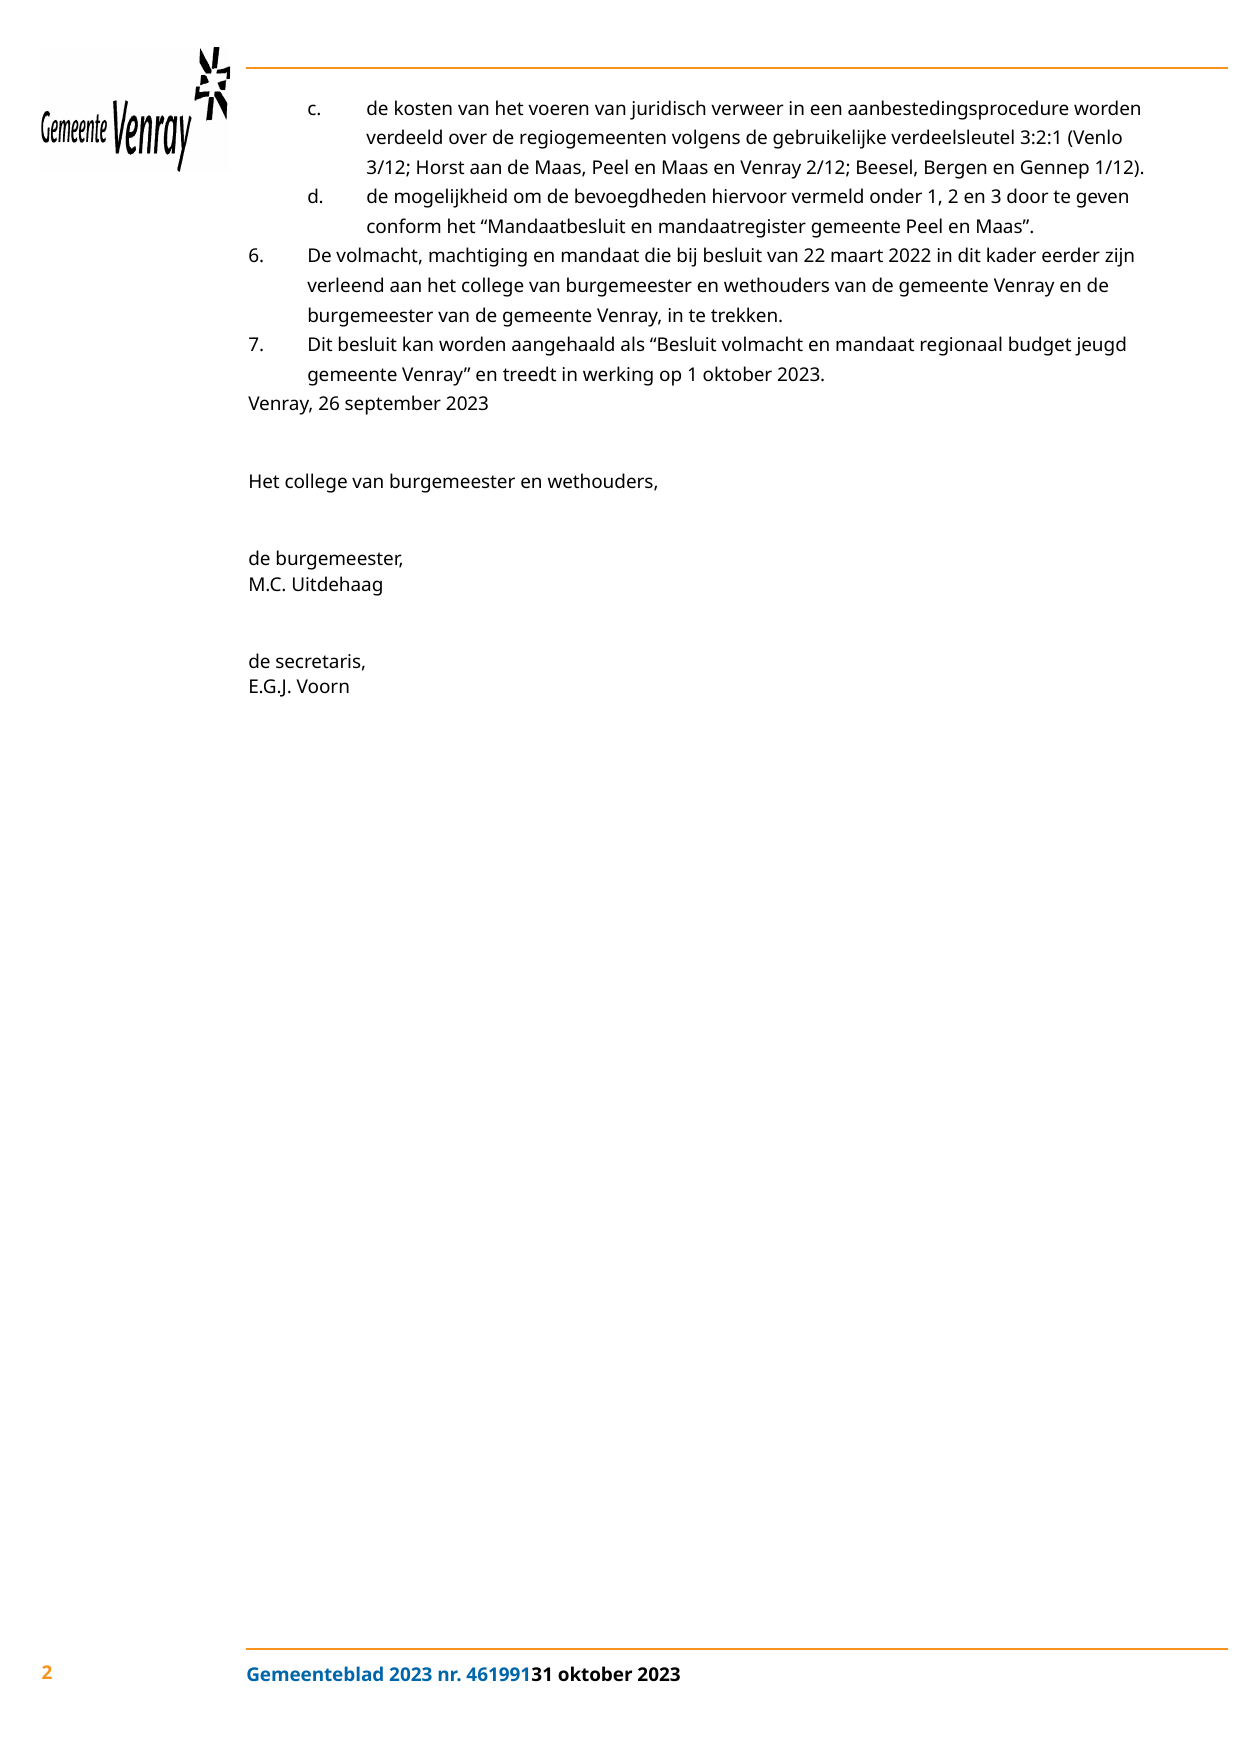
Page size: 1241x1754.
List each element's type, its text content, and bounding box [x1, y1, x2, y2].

text de burgemeester, [248, 545, 1152, 571]
text Het college van burgemeester en wethouders, [248, 468, 1152, 493]
text M.C. Uitdehaag [248, 571, 1152, 596]
picture [41, 47, 231, 172]
list de mogelijkheid om de bevoegdheden hiervoor vermeld onder 1, 2 en 3 door te geven conform het “Mandaatbesluit en mandaatregister gemeente Peel en Maas”. [307, 183, 1152, 239]
text E.G.J. Voorn [248, 674, 1152, 699]
list De volmacht, machtiging en mandaat die bij besluit van 22 maart 2022 in dit kader eerder zijn verleend aan het college van burgemeester en wethouders van de gemeente Venray en de burgemeester van de gemeente Venray, in te trekken. [248, 243, 1152, 328]
text Venray, 26 september 2023 [248, 391, 1152, 416]
list de kosten van het voeren van juridisch verweer in een aanbestedingsprocedure worden verdeeld over de regiogemeenten volgens de gebruikelijke verdeelsleutel 3:2:1 (Venlo 3/12; Horst aan de Maas, Peel en Maas en Venray 2/12; Beesel, Bergen en Gennep 1/12). [307, 95, 1152, 180]
text de secretaris, [248, 648, 1152, 674]
list Dit besluit kan worden aangehaald als “Besluit volmacht en mandaat regionaal budget jeugd gemeente Venray” en treedt in werking op 1 oktober 2023. [248, 331, 1152, 387]
